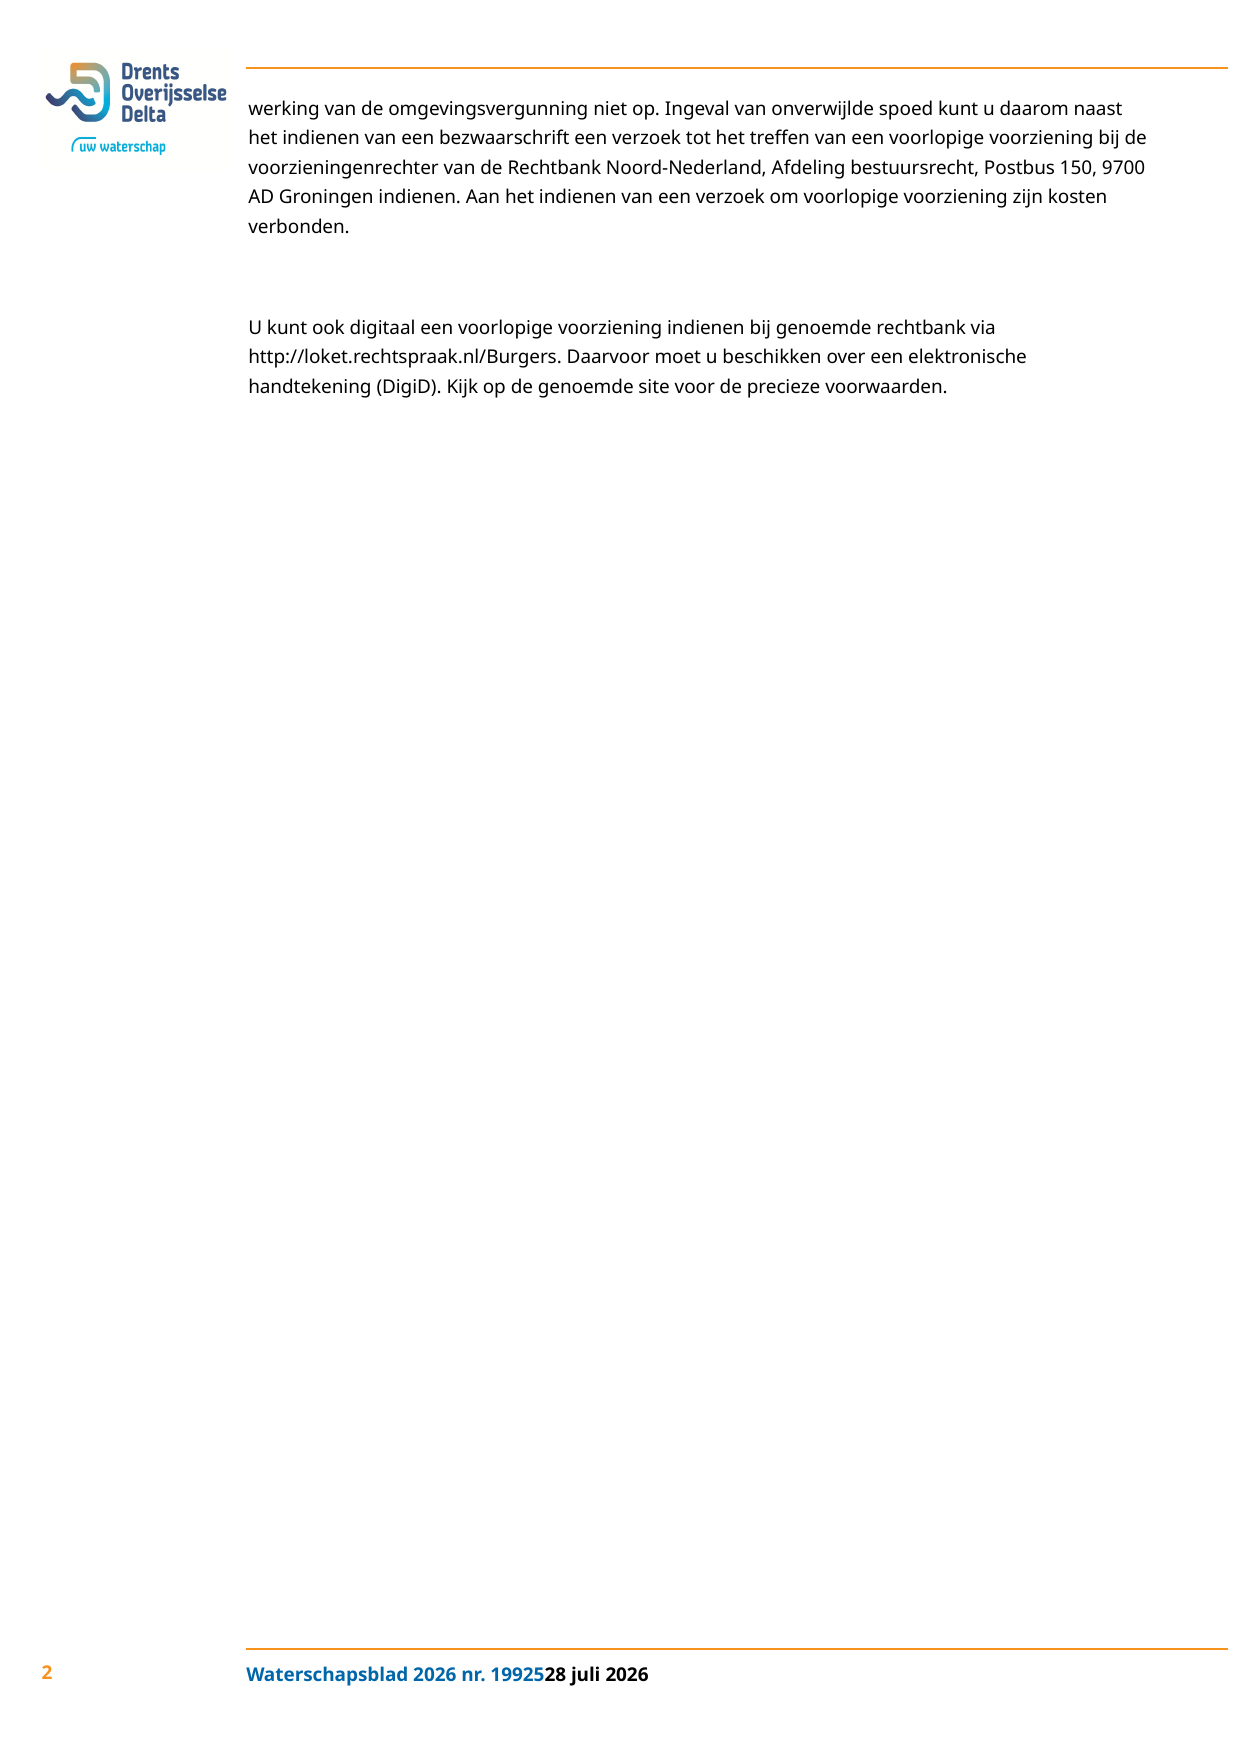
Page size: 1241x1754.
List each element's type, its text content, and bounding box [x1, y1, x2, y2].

text U kunt ook digitaal een voorlopige voorziening indienen bij genoemde rechtbank via http://loket.rechtspraak.nl/Burgers. Daarvoor moet u beschikken over een elektronische handtekening (DigiD). Kijk op de genoemde site voor de precieze voorwaarden. [248, 314, 1152, 399]
text werking van de omgevingsvergunning niet op. Ingeval van onverwijlde spoed kunt u daarom naast het indienen van een bezwaarschrift een verzoek tot het treffen van een voorlopige voorziening bij de voorzieningenrechter van de Rechtbank Noord-Nederland, Afdeling bestuursrecht, Postbus 150, 9700 AD Groningen indienen. Aan het indienen van een verzoek om voorlopige voorziening zijn kosten verbonden. [248, 95, 1152, 239]
picture [41, 47, 231, 172]
